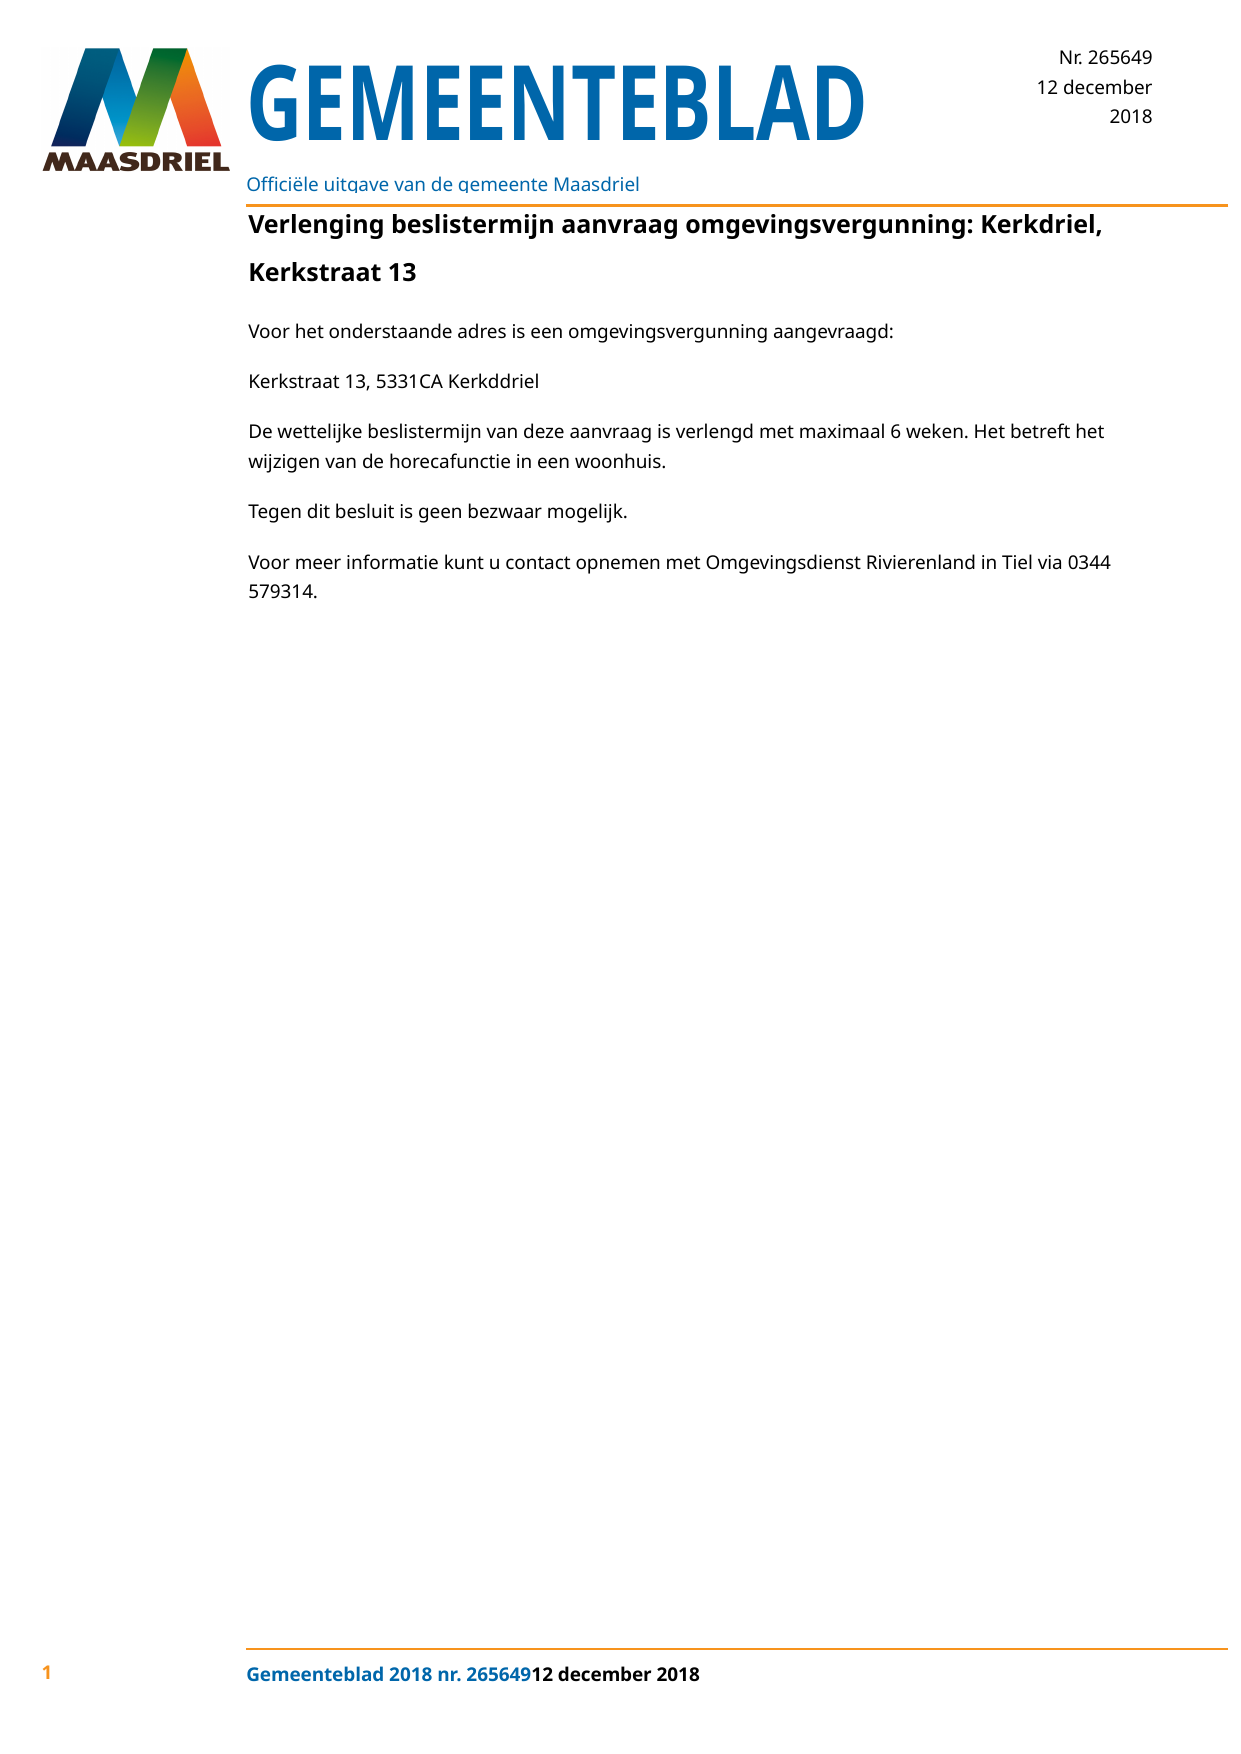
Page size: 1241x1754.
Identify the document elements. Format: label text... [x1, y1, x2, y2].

picture [41, 47, 231, 172]
text Kerkstraat 13, 5331CA Kerkddriel [248, 368, 1152, 394]
text De wettelijke beslistermijn van deze aanvraag is verlengd met maximaal 6 weken. Het betreft het wijzigen van de horecafunctie in een woonhuis. [248, 419, 1152, 474]
text Voor meer informatie kunt u contact opnemen met Omgevingsdienst Rivierenland in Tiel via 0344 579314. [248, 549, 1152, 604]
text Verlenging beslistermijn aanvraag omgevingsvergunning: Kerkdriel, Kerkstraat 13 [248, 207, 1152, 288]
text Voor het onderstaande adres is een omgevingsvergunning aangevraagd: [248, 318, 1152, 344]
text Tegen dit besluit is geen bezwaar mogelijk. [248, 499, 1152, 524]
